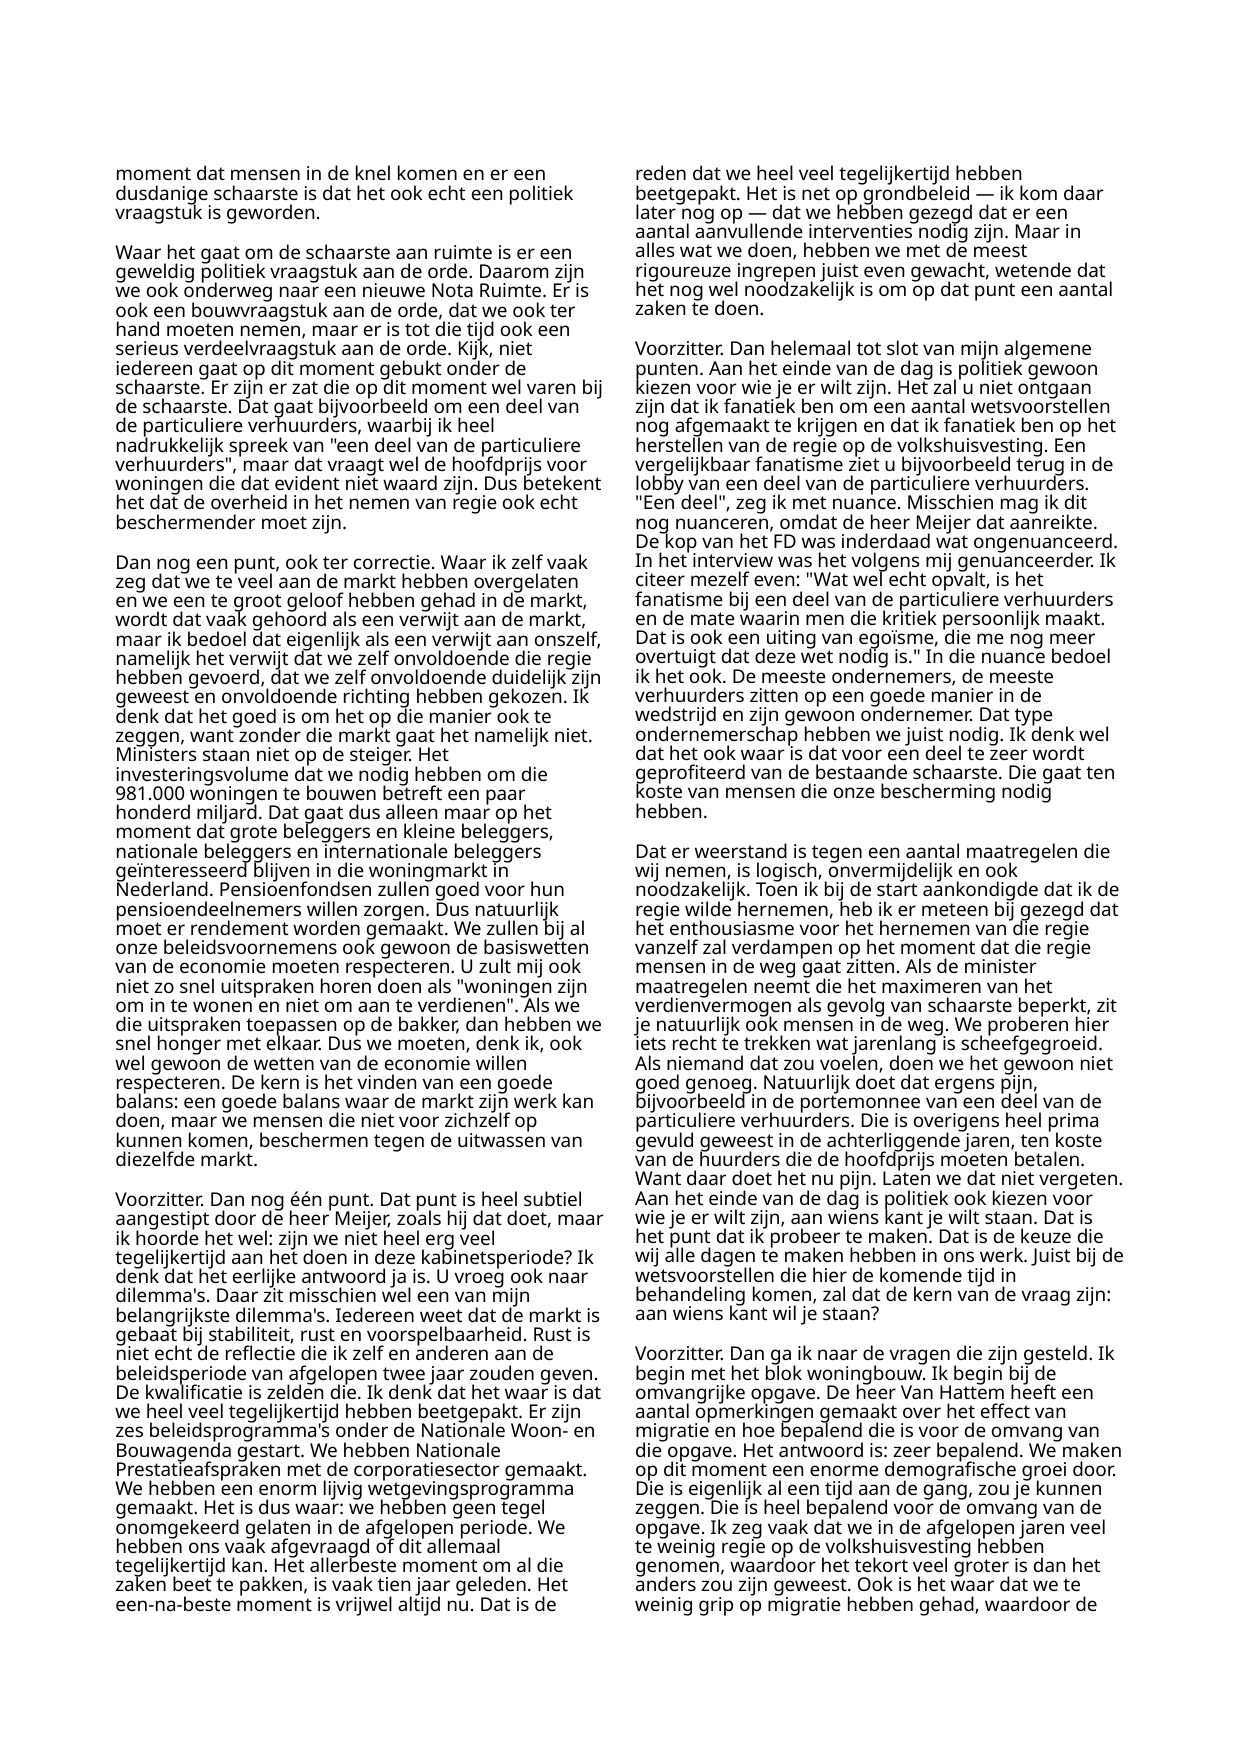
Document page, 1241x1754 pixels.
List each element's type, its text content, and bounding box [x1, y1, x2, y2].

text Dan nog een punt, ook ter correctie. Waar ik zelf vaak zeg dat we te veel aan de markt hebben overgelaten en we een te groot geloof hebben gehad in de markt, wordt dat vaak gehoord als een verwijt aan de markt, maar ik bedoel dat eigenlijk als een verwijt aan onszelf, namelijk het verwijt dat we zelf onvoldoende die regie hebben gevoerd, dat we zelf onvoldoende duidelijk zijn geweest en onvoldoende richting hebben gekozen. Ik denk dat het goed is om het op die manier ook te zeggen, want zonder die markt gaat het namelijk niet. Ministers staan niet op de steiger. Het investeringsvolume dat we nodig hebben om die 981.000 woningen te bouwen betreft een paar honderd miljard. Dat gaat dus alleen maar op het moment dat grote beleggers en kleine beleggers, nationale beleggers en internationale beleggers geïnteresseerd blijven in die woningmarkt in Nederland. Pensioenfondsen zullen goed voor hun pensioendeelnemers willen zorgen. Dus natuurlijk moet er rendement worden gemaakt. We zullen bij al onze beleidsvoornemens ook gewoon de basiswetten van de economie moeten respecteren. U zult mij ook niet zo snel uitspraken horen doen als "woningen zijn om in te wonen en niet om aan te verdienen". Als we die uitspraken toepassen op de bakker, dan hebben we snel honger met elkaar. Dus we moeten, denk ik, ook wel gewoon de wetten van de economie willen respecteren. De kern is het vinden van een goede balans: een goede balans waar de markt zijn werk kan doen, maar we mensen die niet voor zichzelf op kunnen komen, beschermen tegen de uitwassen van diezelfde markt. [115, 554, 605, 1170]
text Voorzitter. Dan helemaal tot slot van mijn algemene punten. Aan het einde van de dag is politiek gewoon kiezen voor wie je er wilt zijn. Het zal u niet ontgaan zijn dat ik fanatiek ben om een aantal wetsvoorstellen nog afgemaakt te krijgen en dat ik fanatiek ben op het herstellen van de regie op de volkshuisvesting. Een vergelijkbaar fanatisme ziet u bijvoorbeeld terug in de lobby van een deel van de particuliere verhuurders. "Een deel", zeg ik met nuance. Misschien mag ik dit nog nuanceren, omdat de heer Meijer dat aanreikte. De kop van het FD was inderdaad wat ongenuanceerd. In het interview was het volgens mij genuanceerder. Ik citeer mezelf even: "Wat wel echt opvalt, is het fanatisme bij een deel van de particuliere verhuurders en de mate waarin men die kritiek persoonlijk maakt. Dat is ook een uiting van egoïsme, die me nog meer overtuigt dat deze wet nodig is." In die nuance bedoel ik het ook. De meeste ondernemers, de meeste verhuurders zitten op een goede manier in de wedstrijd en zijn gewoon ondernemer. Dat type ondernemerschap hebben we juist nodig. Ik denk wel dat het ook waar is dat voor een deel te zeer wordt geprofiteerd van de bestaande schaarste. Die gaat ten koste van mensen die onze bescherming nodig hebben. [635, 340, 1125, 822]
text Waar het gaat om de schaarste aan ruimte is er een geweldig politiek vraagstuk aan de orde. Daarom zijn we ook onderweg naar een nieuwe Nota Ruimte. Er is ook een bouwvraagstuk aan de orde, dat we ook ter hand moeten nemen, maar er is tot die tijd ook een serieus verdeelvraagstuk aan de orde. Kijk, niet iedereen gaat op dit moment gebukt onder de schaarste. Er zijn er zat die op dit moment wel varen bij de schaarste. Dat gaat bijvoorbeeld om een deel van de particuliere verhuurders, waarbij ik heel nadrukkelijk spreek van "een deel van de particuliere verhuurders", maar dat vraagt wel de hoofdprijs voor woningen die dat evident niet waard zijn. Dus betekent het dat de overheid in het nemen van regie ook echt beschermender moet zijn. [115, 244, 605, 533]
text reden dat we heel veel tegelijkertijd hebben beetgepakt. Het is net op grondbeleid — ik kom daar later nog op — dat we hebben gezegd dat er een aantal aanvullende interventies nodig zijn. Maar in alles wat we doen, hebben we met de meest rigoureuze ingrepen juist even gewacht, wetende dat het nog wel noodzakelijk is om op dat punt een aantal zaken te doen. [635, 165, 1125, 319]
text Dat er weerstand is tegen een aantal maatregelen die wij nemen, is logisch, onvermijdelijk en ook noodzakelijk. Toen ik bij de start aankondigde dat ik de regie wilde hernemen, heb ik er meteen bij gezegd dat het enthousiasme voor het hernemen van die regie vanzelf zal verdampen op het moment dat die regie mensen in de weg gaat zitten. Als de minister maatregelen neemt die het maximeren van het verdienvermogen als gevolg van schaarste beperkt, zit je natuurlijk ook mensen in de weg. We proberen hier iets recht te trekken wat jarenlang is scheefgegroeid. Als niemand dat zou voelen, doen we het gewoon niet goed genoeg. Natuurlijk doet dat ergens pijn, bijvoorbeeld in de portemonnee van een deel van de particuliere verhuurders. Die is overigens heel prima gevuld geweest in de achterliggende jaren, ten koste van de huurders die de hoofdprijs moeten betalen. Want daar doet het nu pijn. Laten we dat niet vergeten. Aan het einde van de dag is politiek ook kiezen voor wie je er wilt zijn, aan wiens kant je wilt staan. Dat is het punt dat ik probeer te maken. Dat is de keuze die wij alle dagen te maken hebben in ons werk. Juist bij de wetsvoorstellen die hier de komende tijd in behandeling komen, zal dat de kern van de vraag zijn: aan wiens kant wil je staan? [635, 843, 1125, 1324]
text Voorzitter. Dan ga ik naar de vragen die zijn gesteld. Ik begin met het blok woningbouw. Ik begin bij de omvangrijke opgave. De heer Van Hattem heeft een aantal opmerkingen gemaakt over het effect van migratie en hoe bepalend die is voor de omvang van die opgave. Het antwoord is: zeer bepalend. We maken op dit moment een enorme demografische groei door. Die is eigenlijk al een tijd aan de gang, zou je kunnen zeggen. Die is heel bepalend voor de omvang van de opgave. Ik zeg vaak dat we in de afgelopen jaren veel te weinig regie op de volkshuisvesting hebben genomen, waardoor het tekort veel groter is dan het anders zou zijn geweest. Ook is het waar dat we te weinig grip op migratie hebben gehad, waardoor de [635, 1345, 1125, 1615]
text moment dat mensen in de knel komen en er een dusdanige schaarste is dat het ook echt een politiek vraagstuk is geworden. [115, 165, 605, 223]
text Voorzitter. Dan nog één punt. Dat punt is heel subtiel aangestipt door de heer Meijer, zoals hij dat doet, maar ik hoorde het wel: zijn we niet heel erg veel tegelijkertijd aan het doen in deze kabinetsperiode? Ik denk dat het eerlijke antwoord ja is. U vroeg ook naar dilemma's. Daar zit misschien wel een van mijn belangrijkste dilemma's. Iedereen weet dat de markt is gebaat bij stabiliteit, rust en voorspelbaarheid. Rust is niet echt de reflectie die ik zelf en anderen aan de beleidsperiode van afgelopen twee jaar zouden geven. De kwalificatie is zelden die. Ik denk dat het waar is dat we heel veel tegelijkertijd hebben beetgepakt. Er zijn zes beleidsprogramma's onder de Nationale Woon- en Bouwagenda gestart. We hebben Nationale Prestatieafspraken met de corporatiesector gemaakt. We hebben een enorm lijvig wetgevingsprogramma gemaakt. Het is dus waar: we hebben geen tegel onomgekeerd gelaten in de afgelopen periode. We hebben ons vaak afgevraagd of dit allemaal tegelijkertijd kan. Het allerbeste moment om al die zaken beet te pakken, is vaak tien jaar geleden. Het een-na-beste moment is vrijwel altijd nu. Dat is de [115, 1191, 605, 1615]
